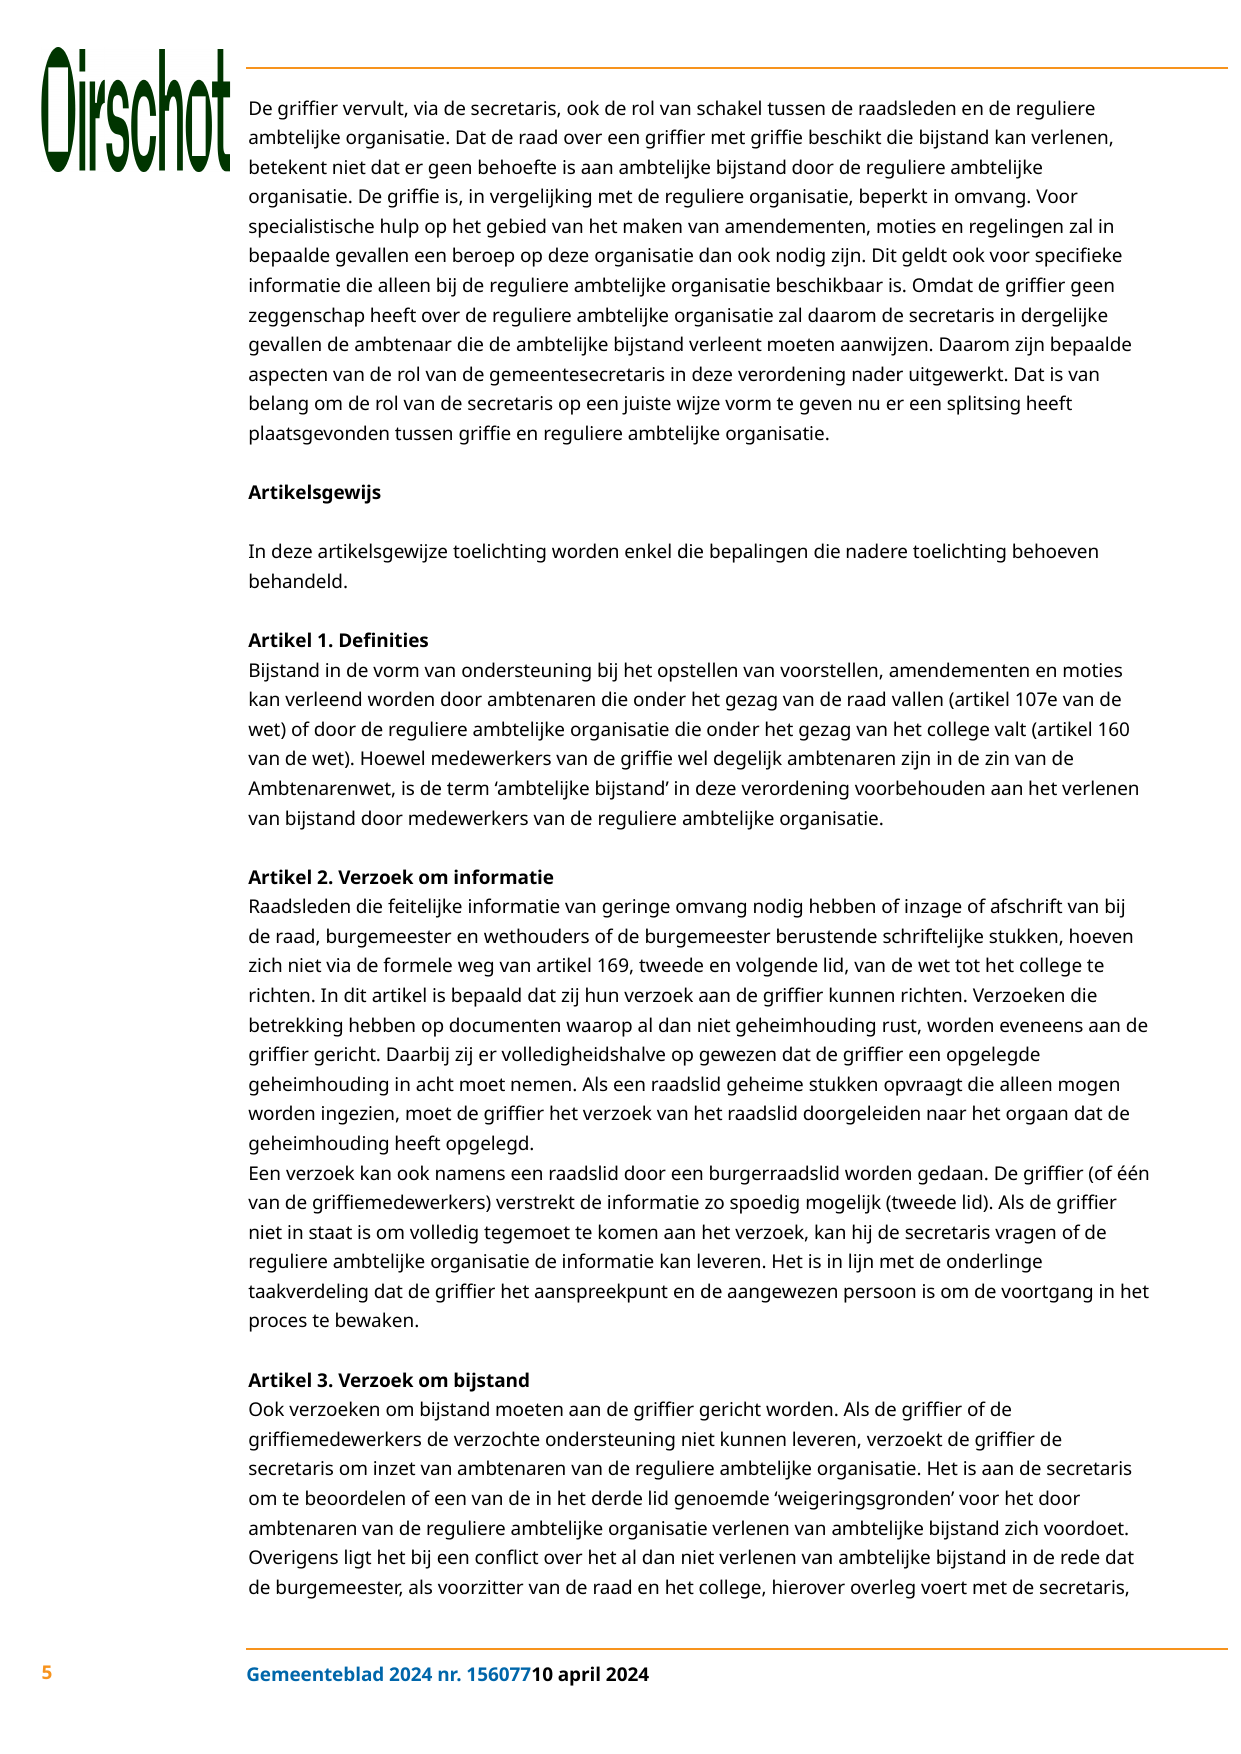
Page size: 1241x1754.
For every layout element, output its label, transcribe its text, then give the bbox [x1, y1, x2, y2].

text Artikel 3. Verzoek om bijstand [248, 1367, 1152, 1393]
text De griffier vervult, via de secretaris, ook de rol van schakel tussen de raadsleden en de reguliere ambtelijke organisatie. Dat de raad over een griffier met griffie beschikt die bijstand kan verlenen, betekent niet dat er geen behoefte is aan ambtelijke bijstand door de reguliere ambtelijke organisatie. De griffie is, in vergelijking met de reguliere organisatie, beperkt in omvang. Voor specialistische hulp op het gebied van het maken van amendementen, moties en regelingen zal in bepaalde gevallen een beroep op deze organisatie dan ook nodig zijn. Dit geldt ook voor specifieke informatie die alleen bij de reguliere ambtelijke organisatie beschikbaar is. Omdat de griffier geen zeggenschap heeft over de reguliere ambtelijke organisatie zal daarom de secretaris in dergelijke gevallen de ambtenaar die de ambtelijke bijstand verleent moeten aanwijzen. Daarom zijn bepaalde aspecten van de rol van de gemeentesecretaris in deze verordening nader uitgewerkt. Dat is van belang om de rol van de secretaris op een juiste wijze vorm te geven nu er een splitsing heeft plaatsgevonden tussen griffie en reguliere ambtelijke organisatie. [248, 95, 1152, 446]
text Artikel 2. Verzoek om informatie [248, 864, 1152, 890]
picture [41, 47, 231, 172]
text Artikel 1. Definities [248, 627, 1152, 653]
text Bijstand in de vorm van ondersteuning bij het opstellen van voorstellen, amendementen en moties kan verleend worden door ambtenaren die onder het gezag van de raad vallen (artikel 107e van de wet) of door de reguliere ambtelijke organisatie die onder het gezag van het college valt (artikel 160 van de wet). Hoewel medewerkers van de griffie wel degelijk ambtenaren zijn in de zin van de Ambtenarenwet, is de term ‘ambtelijke bijstand’ in deze verordening voorbehouden aan het verlenen van bijstand door medewerkers van de reguliere ambtelijke organisatie. [248, 657, 1152, 831]
text Artikelsgewijs [248, 479, 1152, 505]
text Ook verzoeken om bijstand moeten aan de griffier gericht worden. Als de griffier of de griffiemedewerkers de verzochte ondersteuning niet kunnen leveren, verzoekt de griffier de secretaris om inzet van ambtenaren van de reguliere ambtelijke organisatie. Het is aan de secretaris om te beoordelen of een van de in het derde lid genoemde ‘weigeringsgronden’ voor het door ambtenaren van de reguliere ambtelijke organisatie verlenen van ambtelijke bijstand zich voordoet. Overigens ligt het bij een conflict over het al dan niet verlenen van ambtelijke bijstand in de rede dat de burgemeester, als voorzitter van de raad en het college, hierover overleg voert met de secretaris, [248, 1396, 1152, 1600]
text Raadsleden die feitelijke informatie van geringe omvang nodig hebben of inzage of afschrift van bij de raad, burgemeester en wethouders of de burgemeester berustende schriftelijke stukken, hoeven zich niet via de formele weg van artikel 169, tweede en volgende lid, van de wet tot het college te richten. In dit artikel is bepaald dat zij hun verzoek aan de griffier kunnen richten. Verzoeken die betrekking hebben op documenten waarop al dan niet geheimhouding rust, worden eveneens aan de griffier gericht. Daarbij zij er volledigheidshalve op gewezen dat de griffier een opgelegde geheimhouding in acht moet nemen. Als een raadslid geheime stukken opvraagt die alleen mogen worden ingezien, moet de griffier het verzoek van het raadslid doorgeleiden naar het orgaan dat de geheimhouding heeft opgelegd. [248, 893, 1152, 1156]
text Een verzoek kan ook namens een raadslid door een burgerraadslid worden gedaan. De griffier (of één van de griffiemedewerkers) verstrekt de informatie zo spoedig mogelijk (tweede lid). Als de griffier niet in staat is om volledig tegemoet te komen aan het verzoek, kan hij de secretaris vragen of de reguliere ambtelijke organisatie de informatie kan leveren. Het is in lijn met de onderlinge taakverdeling dat de griffier het aanspreekpunt en de aangewezen persoon is om de voortgang in het proces te bewaken. [248, 1160, 1152, 1333]
text In deze artikelsgewijze toelichting worden enkel die bepalingen die nadere toelichting behoeven behandeld. [248, 538, 1152, 594]
